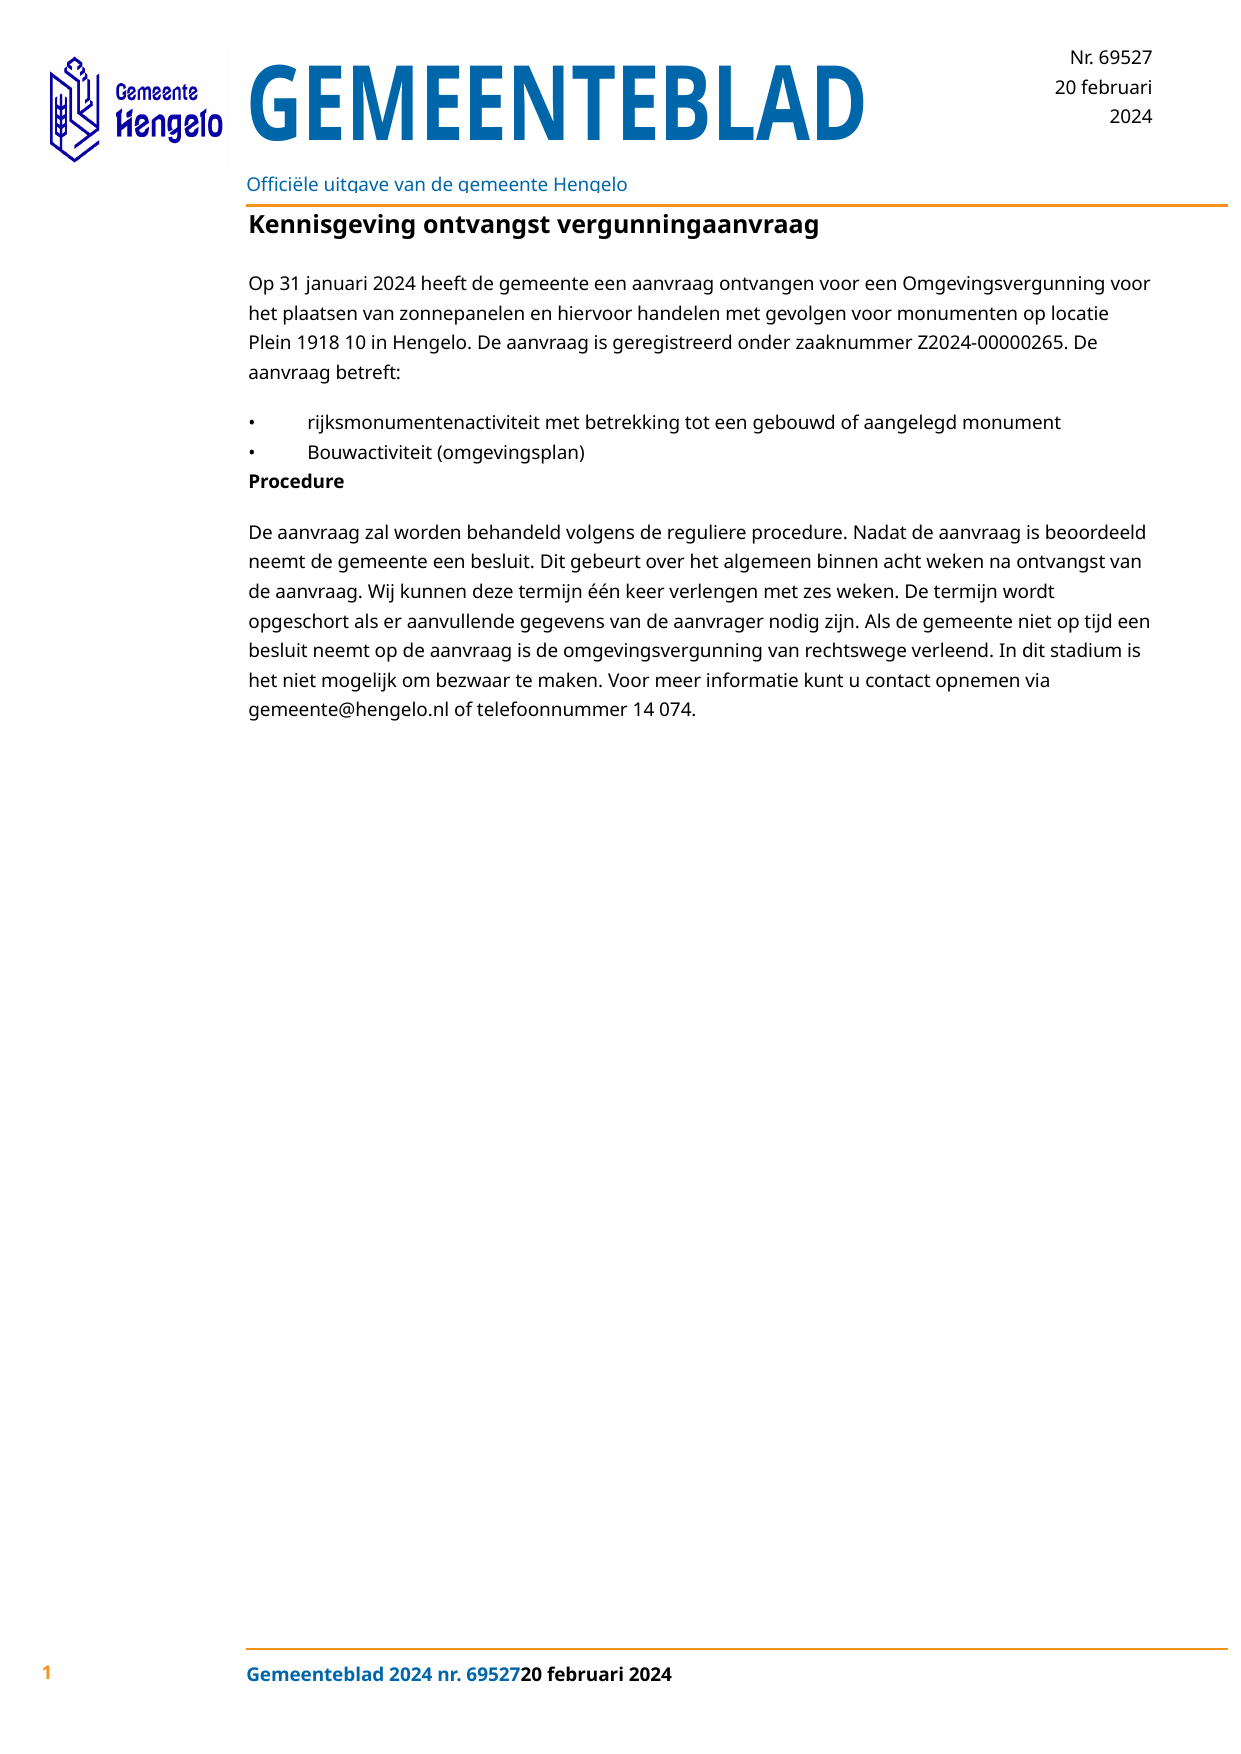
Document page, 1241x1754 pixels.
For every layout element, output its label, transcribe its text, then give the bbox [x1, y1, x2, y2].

text De aanvraag zal worden behandeld volgens de reguliere procedure. Nadat de aanvraag is beoordeeld neemt de gemeente een besluit. Dit gebeurt over het algemeen binnen acht weken na ontvangst van de aanvraag. Wij kunnen deze termijn één keer verlengen met zes weken. De termijn wordt opgeschort als er aanvullende gegevens van de aanvrager nodig zijn. Als de gemeente niet op tijd een besluit neemt op de aanvraag is de omgevingsvergunning van rechtswege verleend. In dit stadium is het niet mogelijk om bezwaar te maken. Voor meer informatie kunt u contact opnemen via gemeente@hengelo.nl of telefoonnummer 14 074. [248, 519, 1152, 722]
list rijksmonumentenactiviteit met betrekking tot een gebouwd of aangelegd monument [248, 409, 1152, 435]
text Op 31 januari 2024 heeft de gemeente een aanvraag ontvangen voor een Omgevingsvergunning voor het plaatsen van zonnepanelen en hiervoor handelen met gevolgen voor monumenten op locatie Plein 1918 10 in Hengelo. De aanvraag is geregistreerd onder zaaknummer Z2024-00000265. De aanvraag betreft: [248, 270, 1152, 385]
picture [41, 47, 231, 172]
text Procedure [248, 469, 1152, 494]
list Bouwactiviteit (omgevingsplan) [248, 439, 1152, 465]
text Kennisgeving ontvangst vergunningaanvraag [248, 207, 1152, 241]
